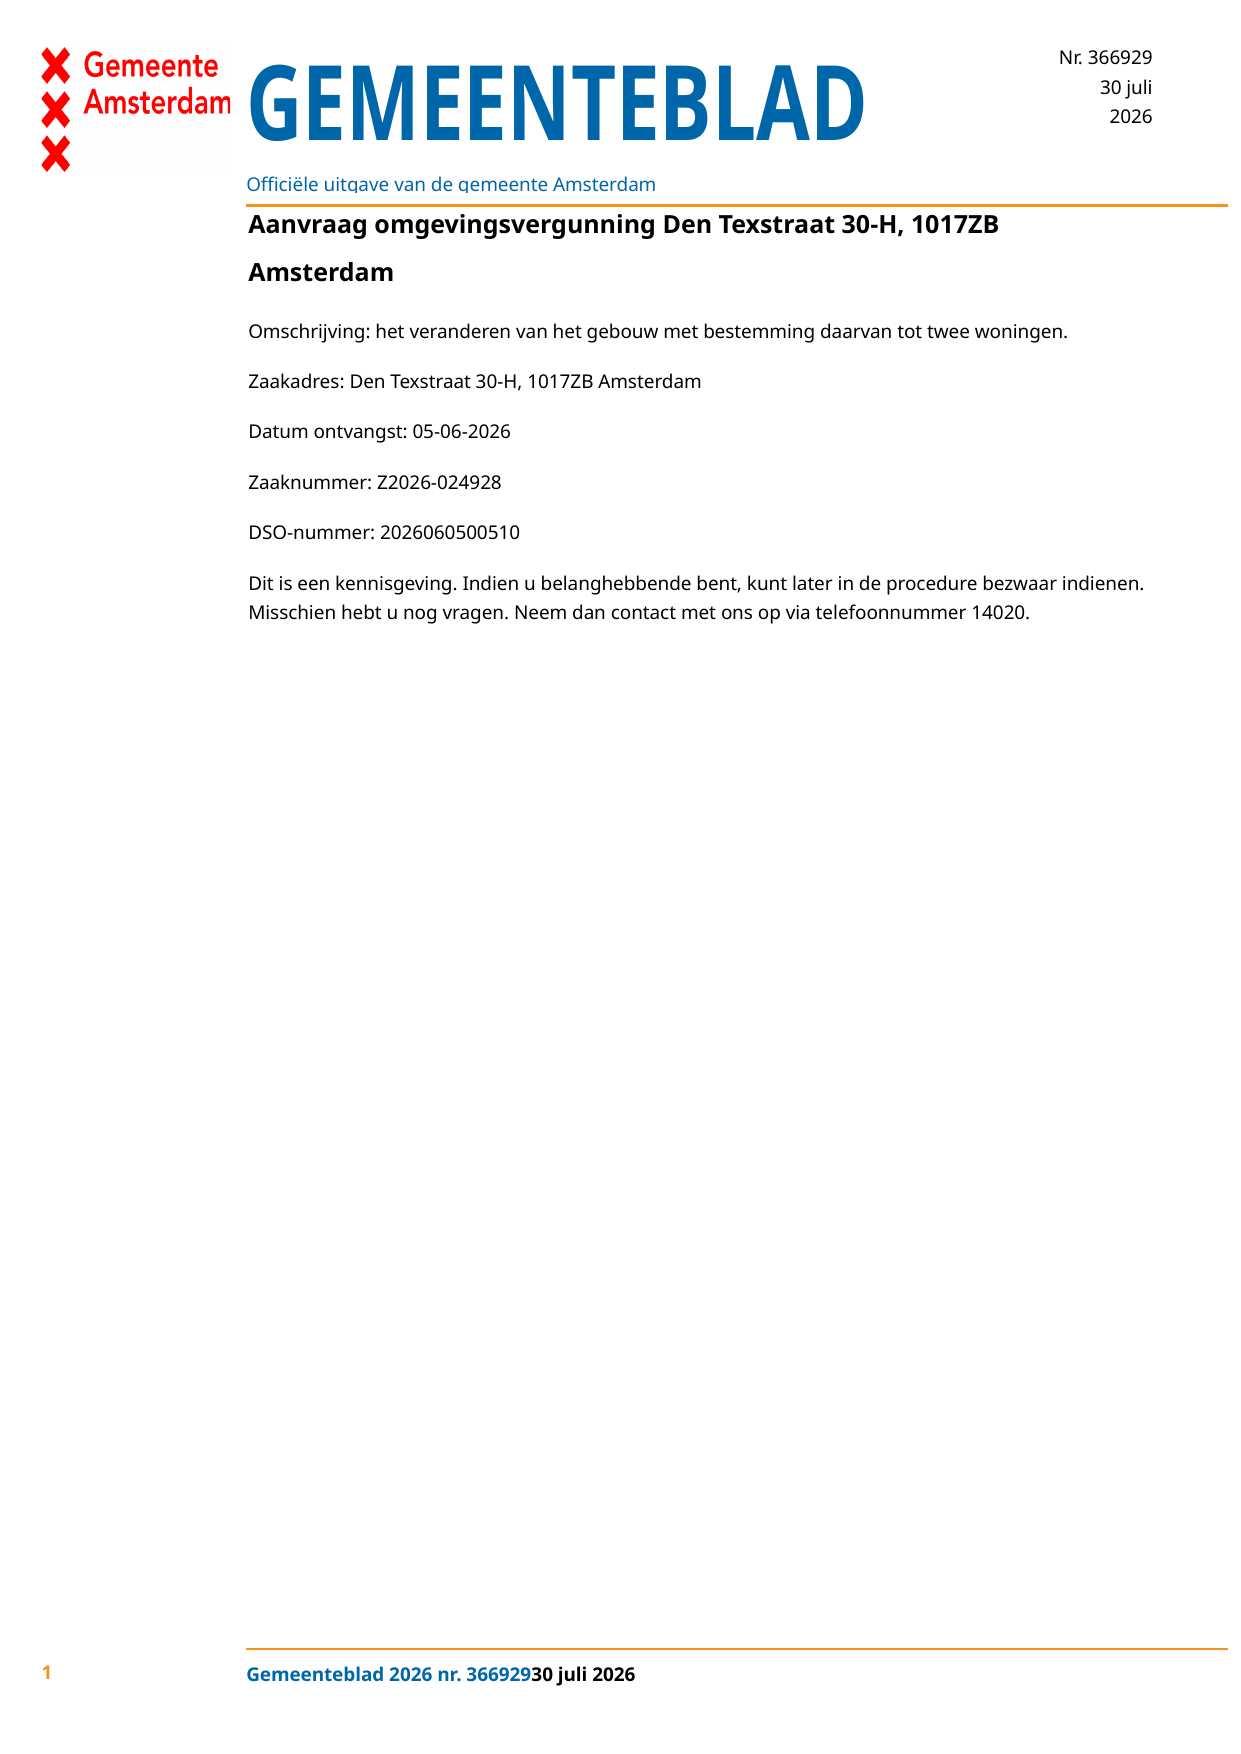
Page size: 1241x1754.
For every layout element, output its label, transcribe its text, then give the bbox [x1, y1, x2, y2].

text DSO-nummer: 2026060500510 [248, 519, 1152, 545]
text Zaakadres: Den Texstraat 30-H, 1017ZB Amsterdam [248, 368, 1152, 394]
text Aanvraag omgevingsvergunning Den Texstraat 30-H, 1017ZB Amsterdam [248, 207, 1152, 288]
text Zaaknummer: Z2026-024928 [248, 469, 1152, 495]
text Datum ontvangst: 05-06-2026 [248, 419, 1152, 444]
text Omschrijving: het veranderen van het gebouw met bestemming daarvan tot twee woningen. [248, 318, 1152, 344]
picture [41, 47, 231, 172]
text Dit is een kennisgeving. Indien u belanghebbende bent, kunt later in de procedure bezwaar indienen. Misschien hebt u nog vragen. Neem dan contact met ons op via telefoonnummer 14020. [248, 570, 1152, 625]
